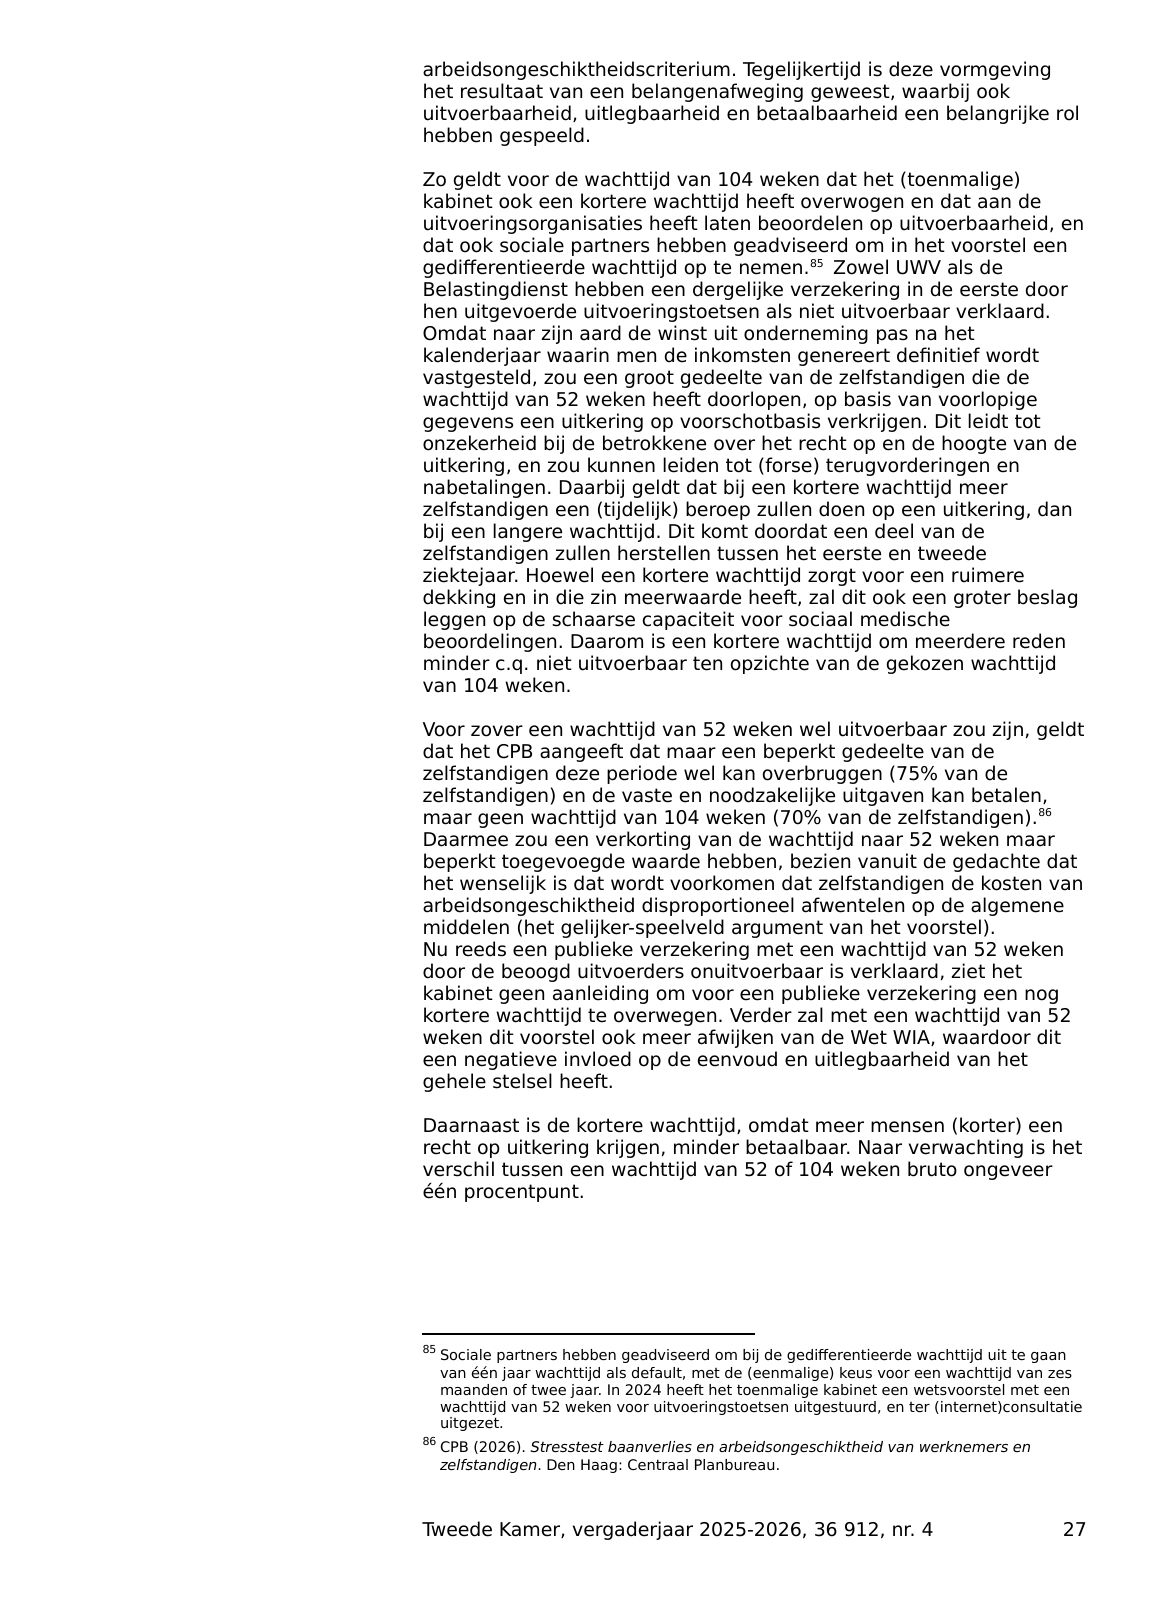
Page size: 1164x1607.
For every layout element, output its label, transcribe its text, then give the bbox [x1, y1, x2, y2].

text Sociale partners hebben geadviseerd om bij de gedifferentieerde wachttijd uit te gaan van één jaar wachttijd als default, met de (eenmalige) keus voor een wachttijd van zes maanden of twee jaar. In 2024 heeft het toenmalige kabinet een wetsvoorstel met een wachttijd van 52 weken voor uitvoeringstoetsen uitgestuurd, en ter (internet)consultatie uitgezet. [422, 1343, 1087, 1432]
text Zo geldt voor de wachttijd van 104 weken dat het (toenmalige) kabinet ook een kortere wachttijd heeft overwogen en dat aan de uitvoeringsorganisaties heeft laten beoordelen op uitvoerbaarheid, en dat ook sociale partners hebben geadviseerd om in het voorstel een gedifferentieerde wachttijd op te nemen. Zowel UWV als de Belastingdienst hebben een dergelijke verzekering in de eerste door hen uitgevoerde uitvoeringstoetsen als niet uitvoerbaar verklaard. Omdat naar zijn aard de winst uit onderneming pas na het kalenderjaar waarin men de inkomsten genereert definitief wordt vastgesteld, zou een groot gedeelte van de zelfstandigen die de wachttijd van 52 weken heeft doorlopen, op basis van voorlopige gegevens een uitkering op voorschotbasis verkrijgen. Dit leidt tot onzekerheid bij de betrokkene over het recht op en de hoogte van de uitkering, en zou kunnen leiden tot (forse) terugvorderingen en nabetalingen. Daarbij geldt dat bij een kortere wachttijd meer zelfstandigen een (tijdelijk) beroep zullen doen op een uitkering, dan bij een langere wachttijd. Dit komt doordat een deel van de zelfstandigen zullen herstellen tussen het eerste en tweede ziektejaar. Hoewel een kortere wachttijd zorgt voor een ruimere dekking en in die zin meerwaarde heeft, zal dit ook een groter beslag leggen op de schaarse capaciteit voor sociaal medische beoordelingen. Daarom is een kortere wachttijd om meerdere reden minder c.q. niet uitvoerbaar ten opzichte van de gekozen wachttijd van 104 weken. [422, 169, 1087, 697]
text Voor zover een wachttijd van 52 weken wel uitvoerbaar zou zijn, geldt dat het CPB aangeeft dat maar een beperkt gedeelte van de zelfstandigen deze periode wel kan overbruggen (75% van de zelfstandigen) en de vaste en noodzakelijke uitgaven kan betalen, maar geen wachttijd van 104 weken (70% van de zelfstandigen). Daarmee zou een verkorting van de wachttijd naar 52 weken maar beperkt toegevoegde waarde hebben, bezien vanuit de gedachte dat het wenselijk is dat wordt voorkomen dat zelfstandigen de kosten van arbeidsongeschiktheid disproportioneel afwentelen op de algemene middelen (het gelijker-speelveld argument van het voorstel). [422, 719, 1087, 939]
text Daarnaast is de kortere wachttijd, omdat meer mensen (korter) een recht op uitkering krijgen, minder betaalbaar. Naar verwachting is het verschil tussen een wachttijd van 52 of 104 weken bruto ongeveer één procentpunt. [422, 1115, 1087, 1203]
text arbeidsongeschiktheidscriterium. Tegelijkertijd is deze vormgeving het resultaat van een belangenafweging geweest, waarbij ook uitvoerbaarheid, uitlegbaarheid en betaalbaarheid een belangrijke rol hebben gespeeld. [422, 59, 1087, 147]
text Nu reeds een publieke verzekering met een wachttijd van 52 weken door de beoogd uitvoerders onuitvoerbaar is verklaard, ziet het kabinet geen aanleiding om voor een publieke verzekering een nog kortere wachttijd te overwegen. Verder zal met een wachttijd van 52 weken dit voorstel ook meer afwijken van de Wet WIA, waardoor dit een negatieve invloed op de eenvoud en uitlegbaarheid van het gehele stelsel heeft. [422, 939, 1087, 1092]
text CPB (2026). Stresstest baanverlies en arbeidsongeschiktheid van werknemers en zelfstandigen. Den Haag: Centraal Planbureau. [422, 1435, 1087, 1474]
